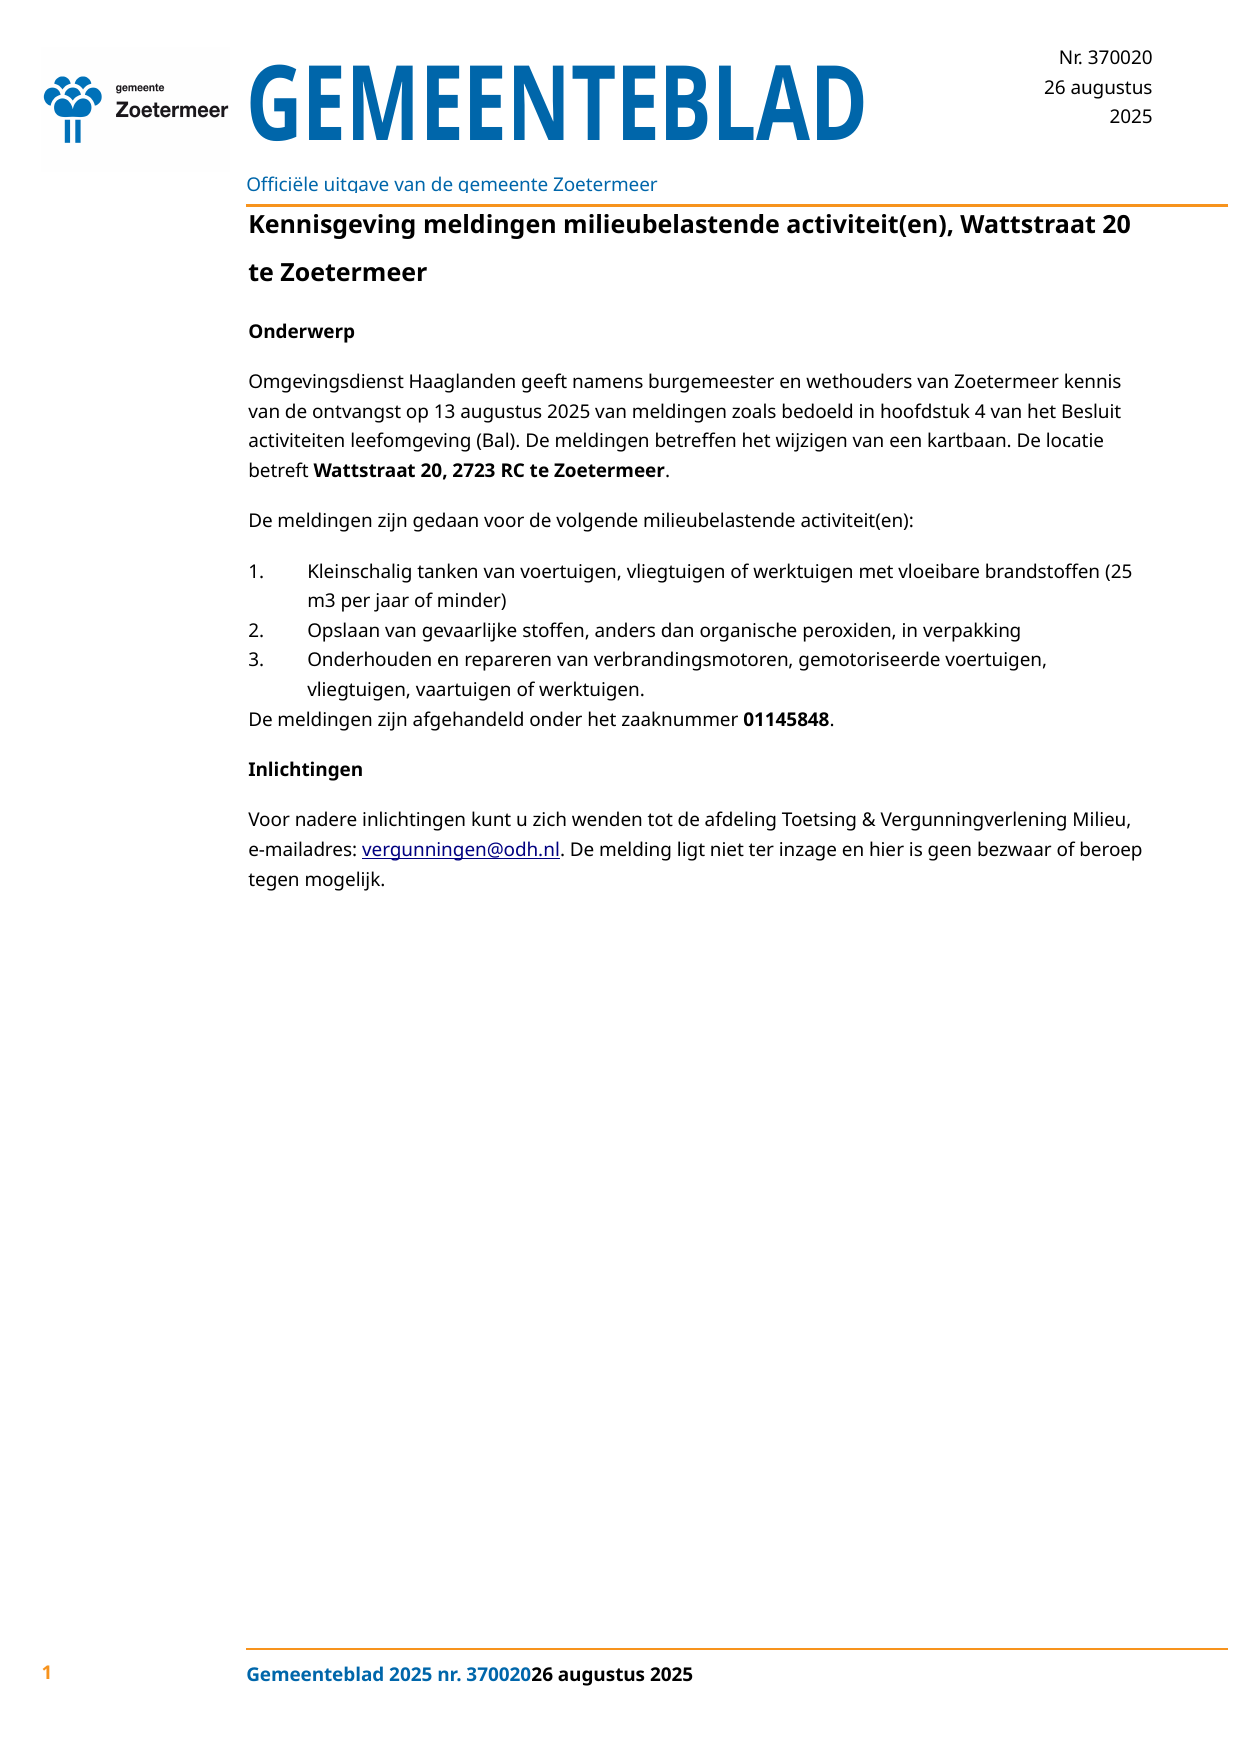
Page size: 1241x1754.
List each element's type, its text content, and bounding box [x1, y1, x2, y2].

list Opslaan van gevaarlijke stoffen, anders dan organische peroxiden, in verpakking [248, 617, 1152, 643]
text Onderwerp [248, 318, 1152, 344]
text De meldingen zijn afgehandeld onder het zaaknummer 01145848. [248, 706, 1152, 732]
text Inlichtingen [248, 756, 1152, 782]
text De meldingen zijn gedaan voor de volgende milieubelastende activiteit(en): [248, 507, 1152, 533]
picture [41, 47, 231, 172]
list Onderhouden en repareren van verbrandingsmotoren, gemotoriseerde voertuigen, vliegtuigen, vaartuigen of werktuigen. [248, 647, 1152, 702]
text Voor nadere inlichtingen kunt u zich wenden tot de afdeling Toetsing & Vergunningverlening Milieu, e-mailadres: vergunningen@odh.nl. De melding ligt niet ter inzage en hier is geen bezwaar of beroep tegen mogelijk. [248, 807, 1152, 892]
list Kleinschalig tanken van voertuigen, vliegtuigen of werktuigen met vloeibare brandstoffen (25 m3 per jaar of minder) [248, 558, 1152, 613]
text Kennisgeving meldingen milieubelastende activiteit(en), Wattstraat 20 te Zoetermeer [248, 207, 1152, 288]
text Omgevingsdienst Haaglanden geeft namens burgemeester en wethouders van Zoetermeer kennis van de ontvangst op 13 augustus 2025 van meldingen zoals bedoeld in hoofdstuk 4 van het Besluit activiteiten leefomgeving (Bal). De meldingen betreffen het wijzigen van een kartbaan. De locatie betreft Wattstraat 20, 2723 RC te Zoetermeer. [248, 368, 1152, 483]
